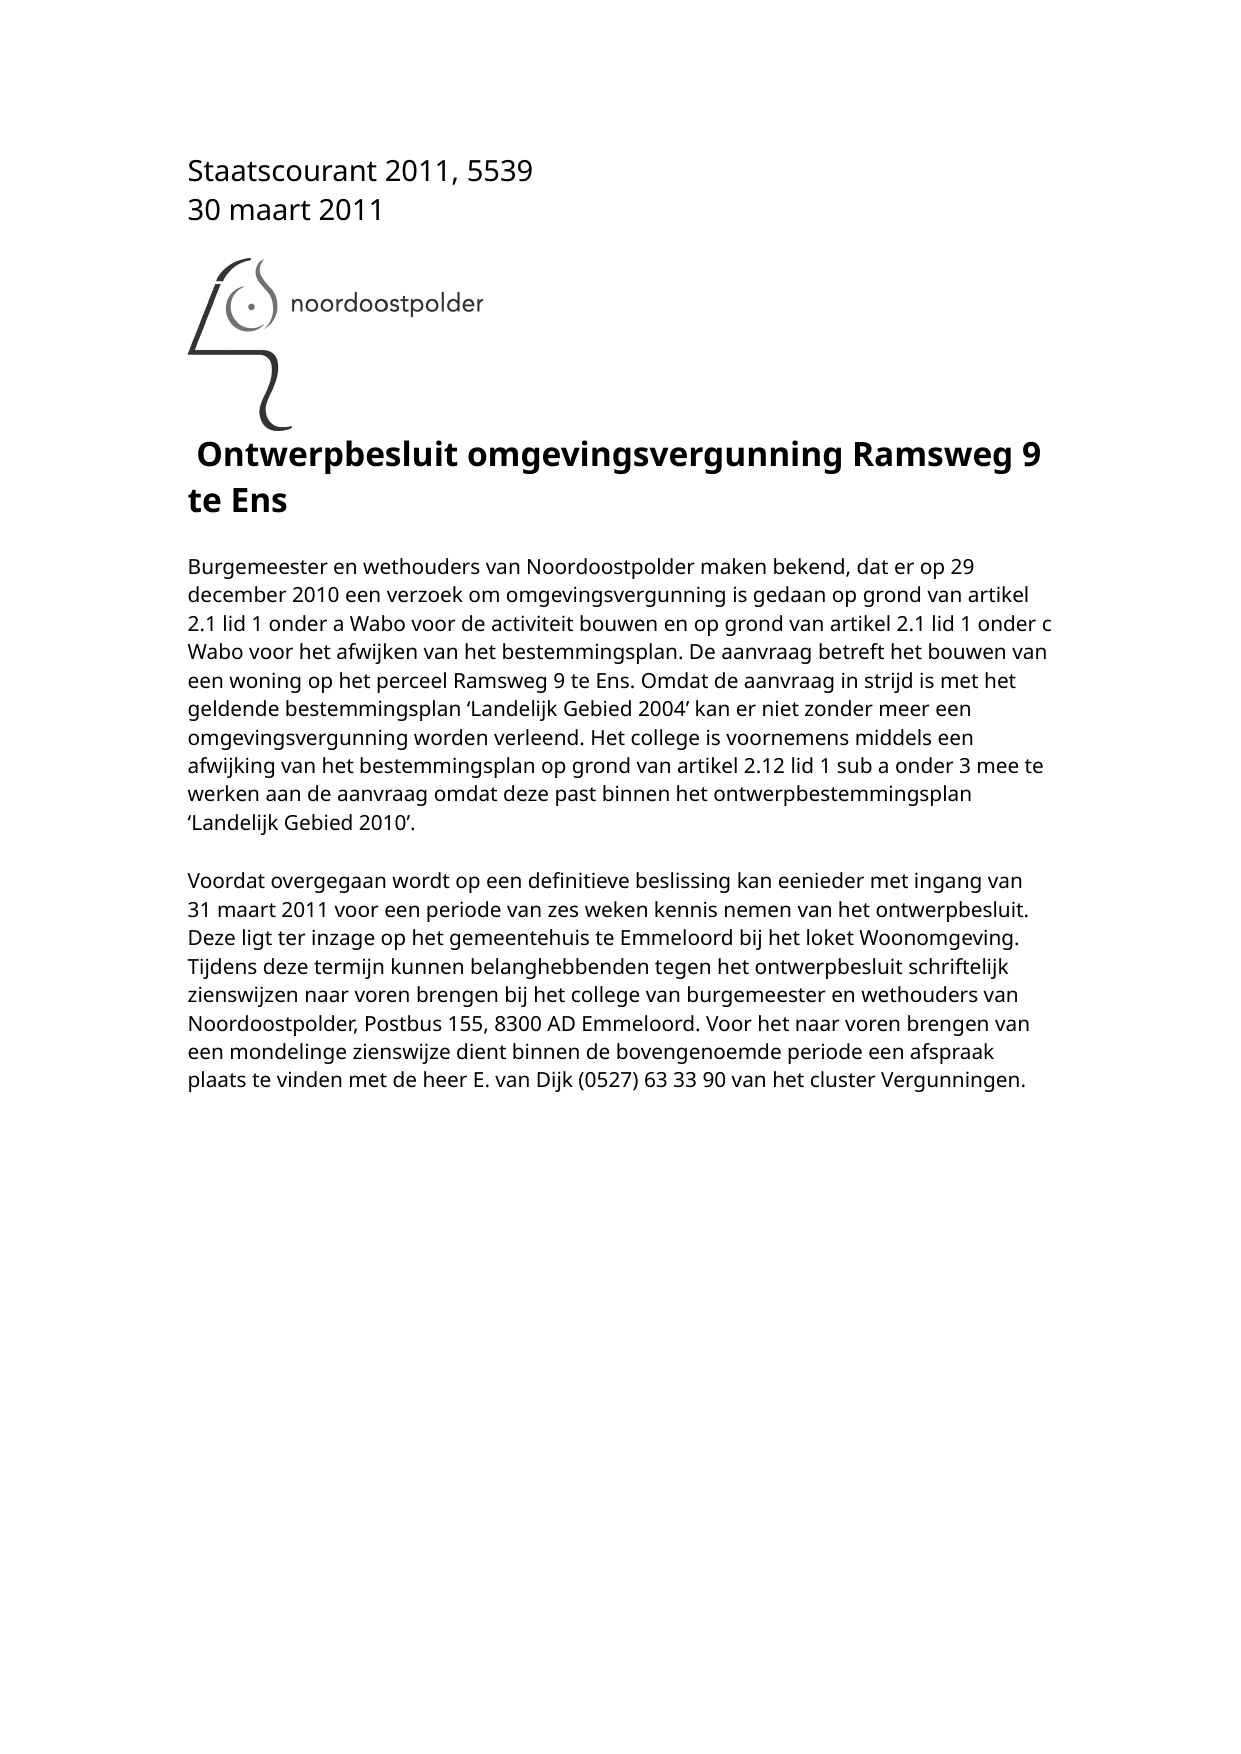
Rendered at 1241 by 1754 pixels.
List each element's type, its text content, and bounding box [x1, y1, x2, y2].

picture [187, 258, 484, 431]
text Voordat overgegaan wordt op een definitieve beslissing kan eenieder met ingang van 31 maart 2011 voor een periode van zes weken kennis nemen van het ontwerpbesluit. Deze ligt ter inzage op het gemeentehuis te Emmeloord bij het loket Woonomgeving. Tijdens deze termijn kunnen belanghebbenden tegen het ontwerpbesluit schriftelijk zienswijzen naar voren brengen bij het college van burgemeester en wethouders van Noordoostpolder, Postbus 155, 8300 AD Emmeloord. Voor het naar voren brengen van een mondelinge zienswijze dient binnen de bovengenoemde periode een afspraak plaats te vinden met de heer E. van Dijk (0527) 63 33 90 van het cluster Vergunningen. [187, 866, 1053, 1094]
text 30 maart 2011 [187, 190, 1053, 229]
text Staatscourant 2011, 5539 [187, 150, 1053, 190]
subtitle Ontwerpbesluit omgevingsvergunning Ramsweg 9 te Ens [187, 271, 1053, 522]
text Burgemeester en wethouders van Noordoostpolder maken bekend, dat er op 29 december 2010 een verzoek om omgevingsvergunning is gedaan op grond van artikel 2.1 lid 1 onder a Wabo voor de activiteit bouwen en op grond van artikel 2.1 lid 1 onder c Wabo voor het afwijken van het bestemmingsplan. De aanvraag betreft het bouwen van een woning op het perceel Ramsweg 9 te Ens. Omdat de aanvraag in strijd is met het geldende bestemmingsplan ‘Landelijk Gebied 2004’ kan er niet zonder meer een omgevingsvergunning worden verleend. Het college is voornemens middels een afwijking van het bestemmingsplan op grond van artikel 2.12 lid 1 sub a onder 3 mee te werken aan de aanvraag omdat deze past binnen het ontwerpbestemmingsplan ‘Landelijk Gebied 2010’. [187, 552, 1053, 836]
